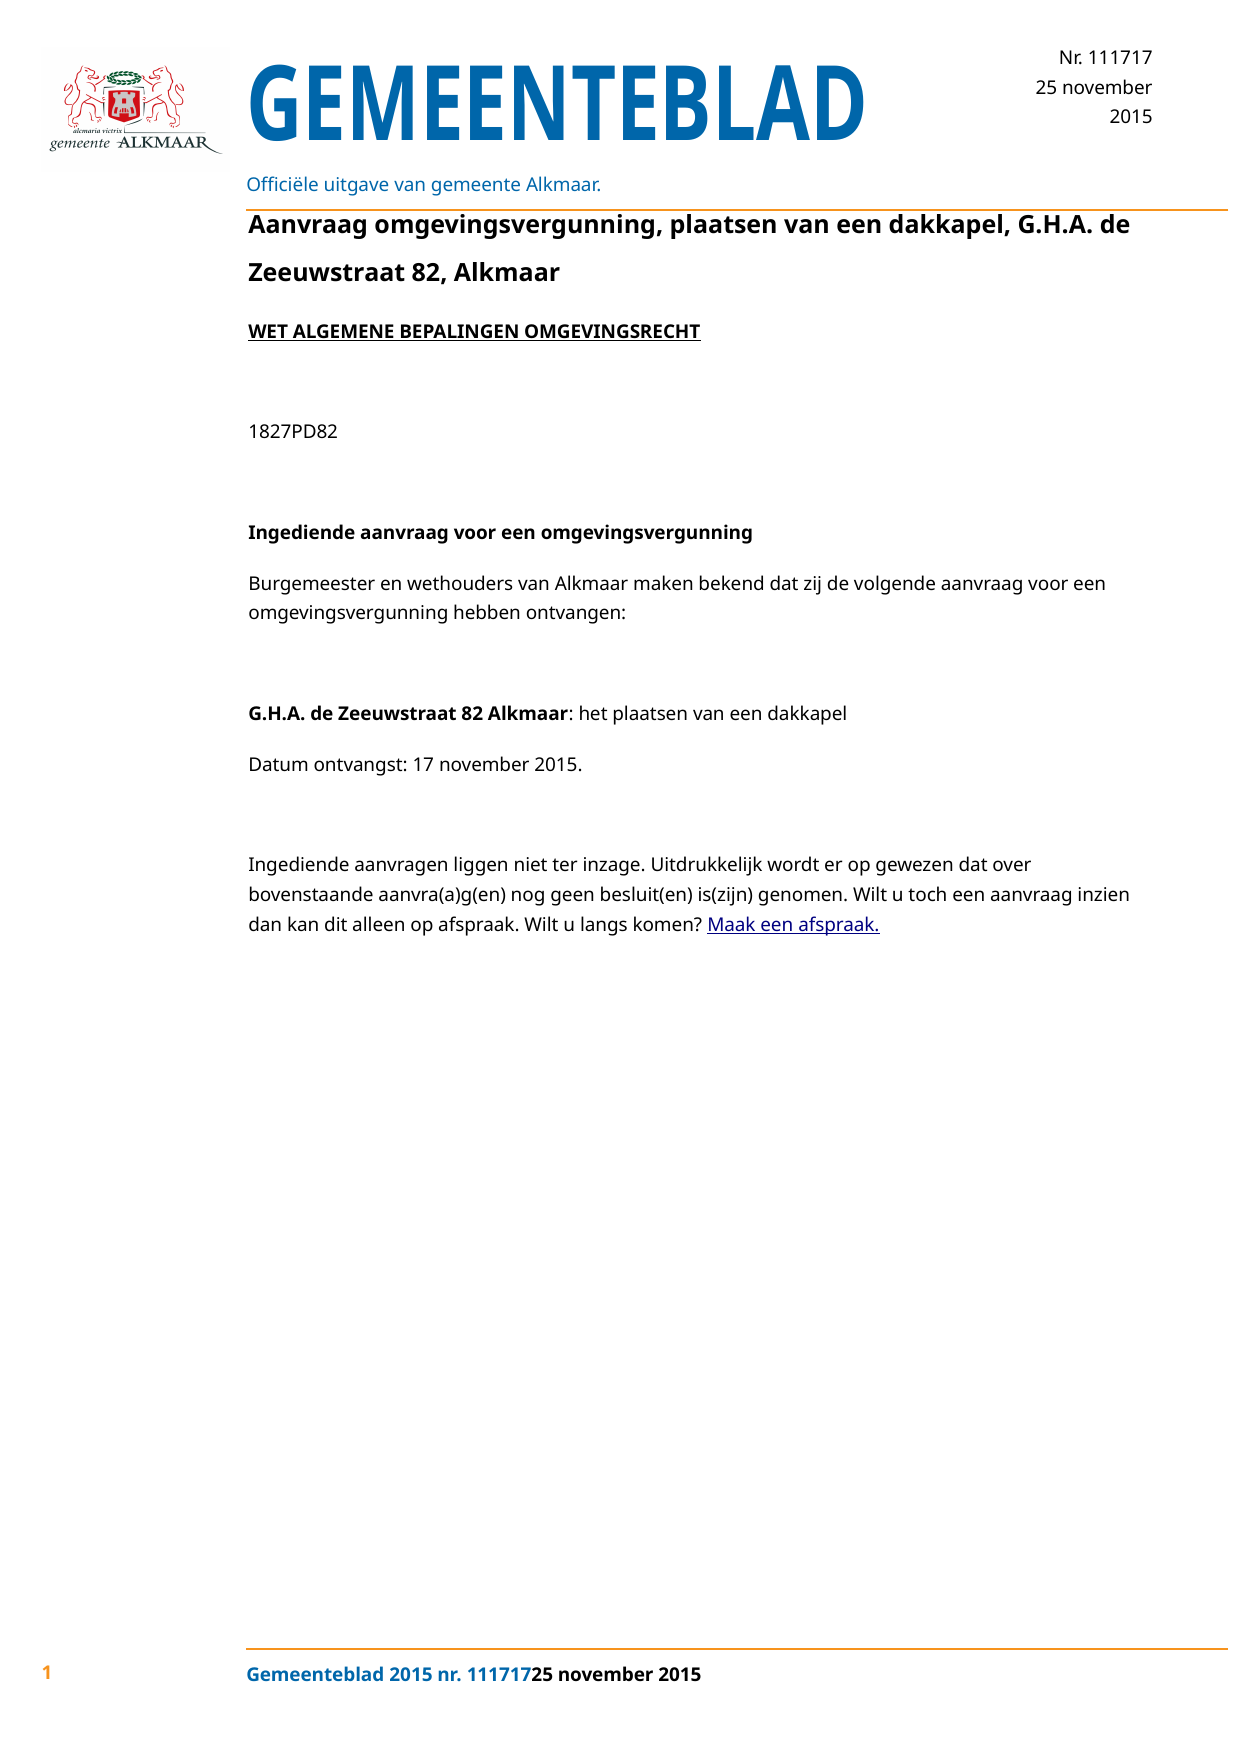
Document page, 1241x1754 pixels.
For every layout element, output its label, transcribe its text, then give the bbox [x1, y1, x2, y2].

text WET ALGEMENE BEPALINGEN OMGEVINGSRECHT [248, 318, 1152, 344]
text Burgemeester en wethouders van Alkmaar maken bekend dat zij de volgende aanvraag voor een omgevingsvergunning hebben ontvangen: [248, 570, 1152, 625]
text 1827PD82 [248, 419, 1152, 444]
picture [41, 47, 231, 172]
text Ingediende aanvragen liggen niet ter inzage. Uitdrukkelijk wordt er op gewezen dat over bovenstaande aanvra(a)g(en) nog geen besluit(en) is(zijn) genomen. Wilt u toch een aanvraag inzien dan kan dit alleen op afspraak. Wilt u langs komen? Maak een afspraak. [248, 852, 1152, 937]
text G.H.A. de Zeeuwstraat 82 Alkmaar: het plaatsen van een dakkapel [248, 700, 1152, 726]
text Aanvraag omgevingsvergunning, plaatsen van een dakkapel, G.H.A. de Zeeuwstraat 82, Alkmaar [248, 211, 1152, 288]
text Ingediende aanvraag voor een omgevingsvergunning [248, 519, 1152, 545]
text Datum ontvangst: 17 november 2015. [248, 751, 1152, 777]
